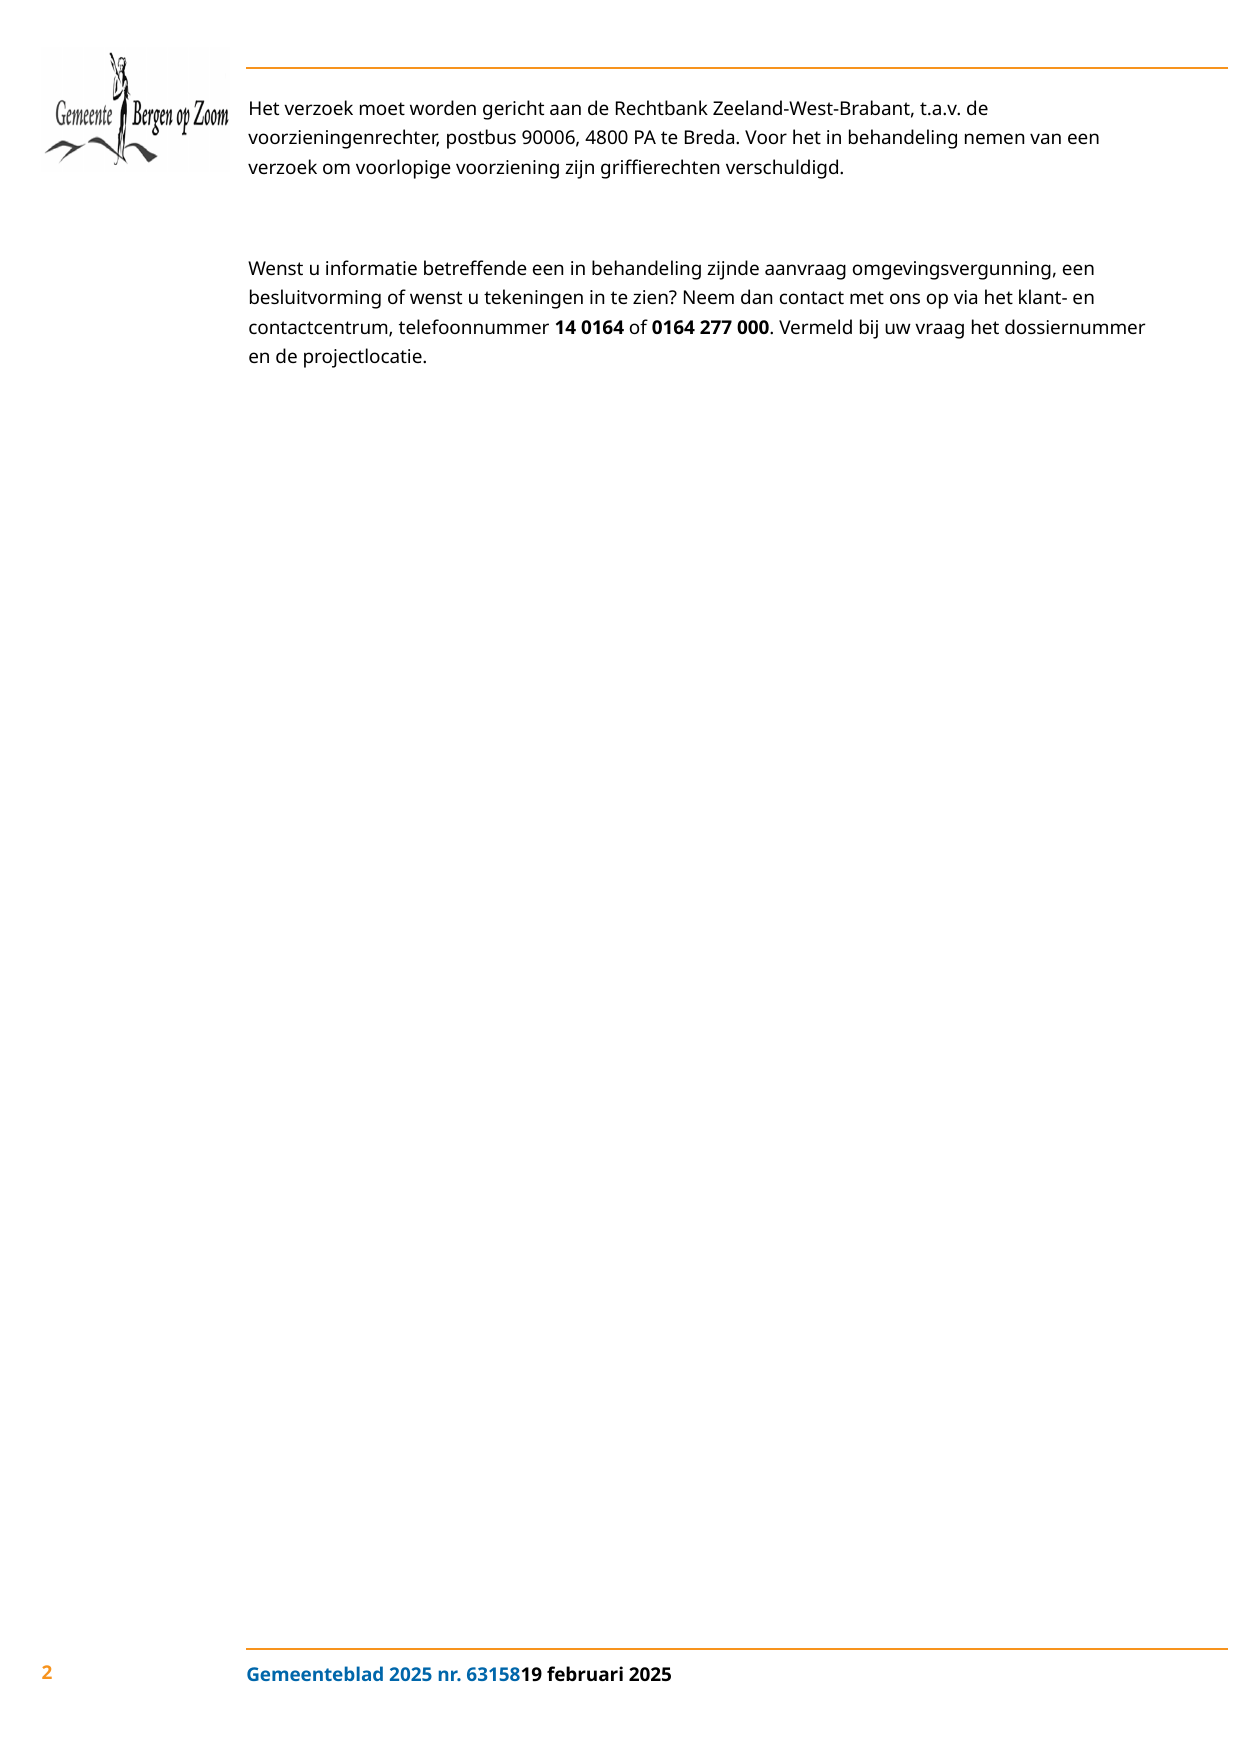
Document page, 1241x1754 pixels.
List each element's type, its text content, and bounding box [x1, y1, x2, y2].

text Wenst u informatie betreffende een in behandeling zijnde aanvraag omgevingsvergunning, een besluitvorming of wenst u tekeningen in te zien? Neem dan contact met ons op via het klant- en contactcentrum, telefoonnummer 14 0164 of 0164 277 000. Vermeld bij uw vraag het dossiernummer en de projectlocatie. [248, 255, 1152, 369]
picture [41, 47, 231, 172]
text Het verzoek moet worden gericht aan de Rechtbank Zeeland-West-Brabant, t.a.v. de voorzieningenrechter, postbus 90006, 4800 PA te Breda. Voor het in behandeling nemen van een verzoek om voorlopige voorziening zijn griffierechten verschuldigd. [248, 95, 1152, 180]
